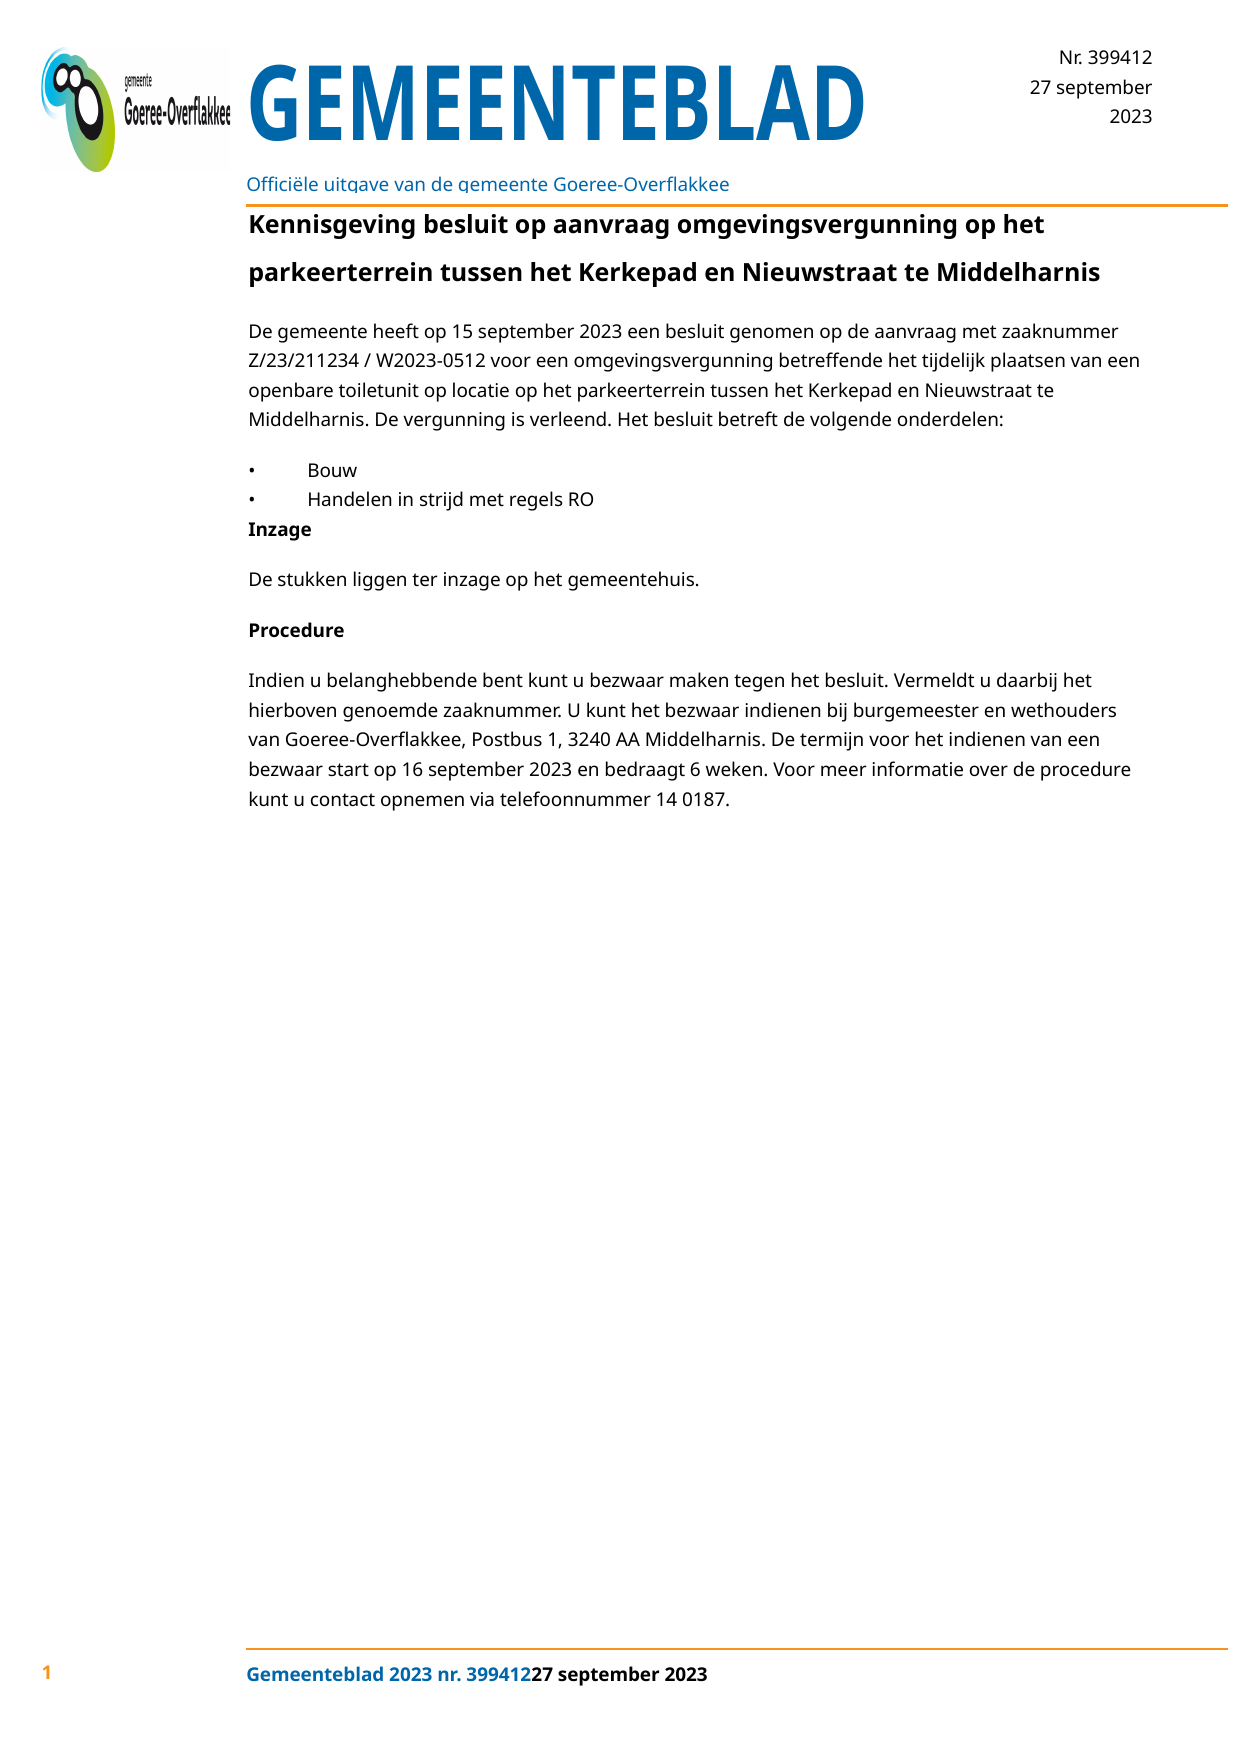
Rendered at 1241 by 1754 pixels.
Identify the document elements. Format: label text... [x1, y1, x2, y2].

text Indien u belanghebbende bent kunt u bezwaar maken tegen het besluit. Vermeldt u daarbij het hierboven genoemde zaaknummer. U kunt het bezwaar indienen bij burgemeester en wethouders van Goeree-Overflakkee, Postbus 1, 3240 AA Middelharnis. De termijn voor het indienen van een bezwaar start op 16 september 2023 en bedraagt 6 weken. Voor meer informatie over de procedure kunt u contact opnemen via telefoonnummer 14 0187. [248, 667, 1152, 812]
text Inzage [248, 516, 1152, 542]
picture [41, 47, 231, 172]
list Bouw [248, 457, 1152, 483]
text De stukken liggen ter inzage op het gemeentehuis. [248, 567, 1152, 592]
text De gemeente heeft op 15 september 2023 een besluit genomen op de aanvraag met zaaknummer Z/23/211234 / W2023-0512 voor een omgevingsvergunning betreffende het tijdelijk plaatsen van een openbare toiletunit op locatie op het parkeerterrein tussen het Kerkepad en Nieuwstraat te Middelharnis. De vergunning is verleend. Het besluit betreft de volgende onderdelen: [248, 318, 1152, 432]
list Handelen in strijd met regels RO [248, 487, 1152, 512]
text Procedure [248, 617, 1152, 643]
text Kennisgeving besluit op aanvraag omgevingsvergunning op het parkeerterrein tussen het Kerkepad en Nieuwstraat te Middelharnis [248, 207, 1152, 288]
